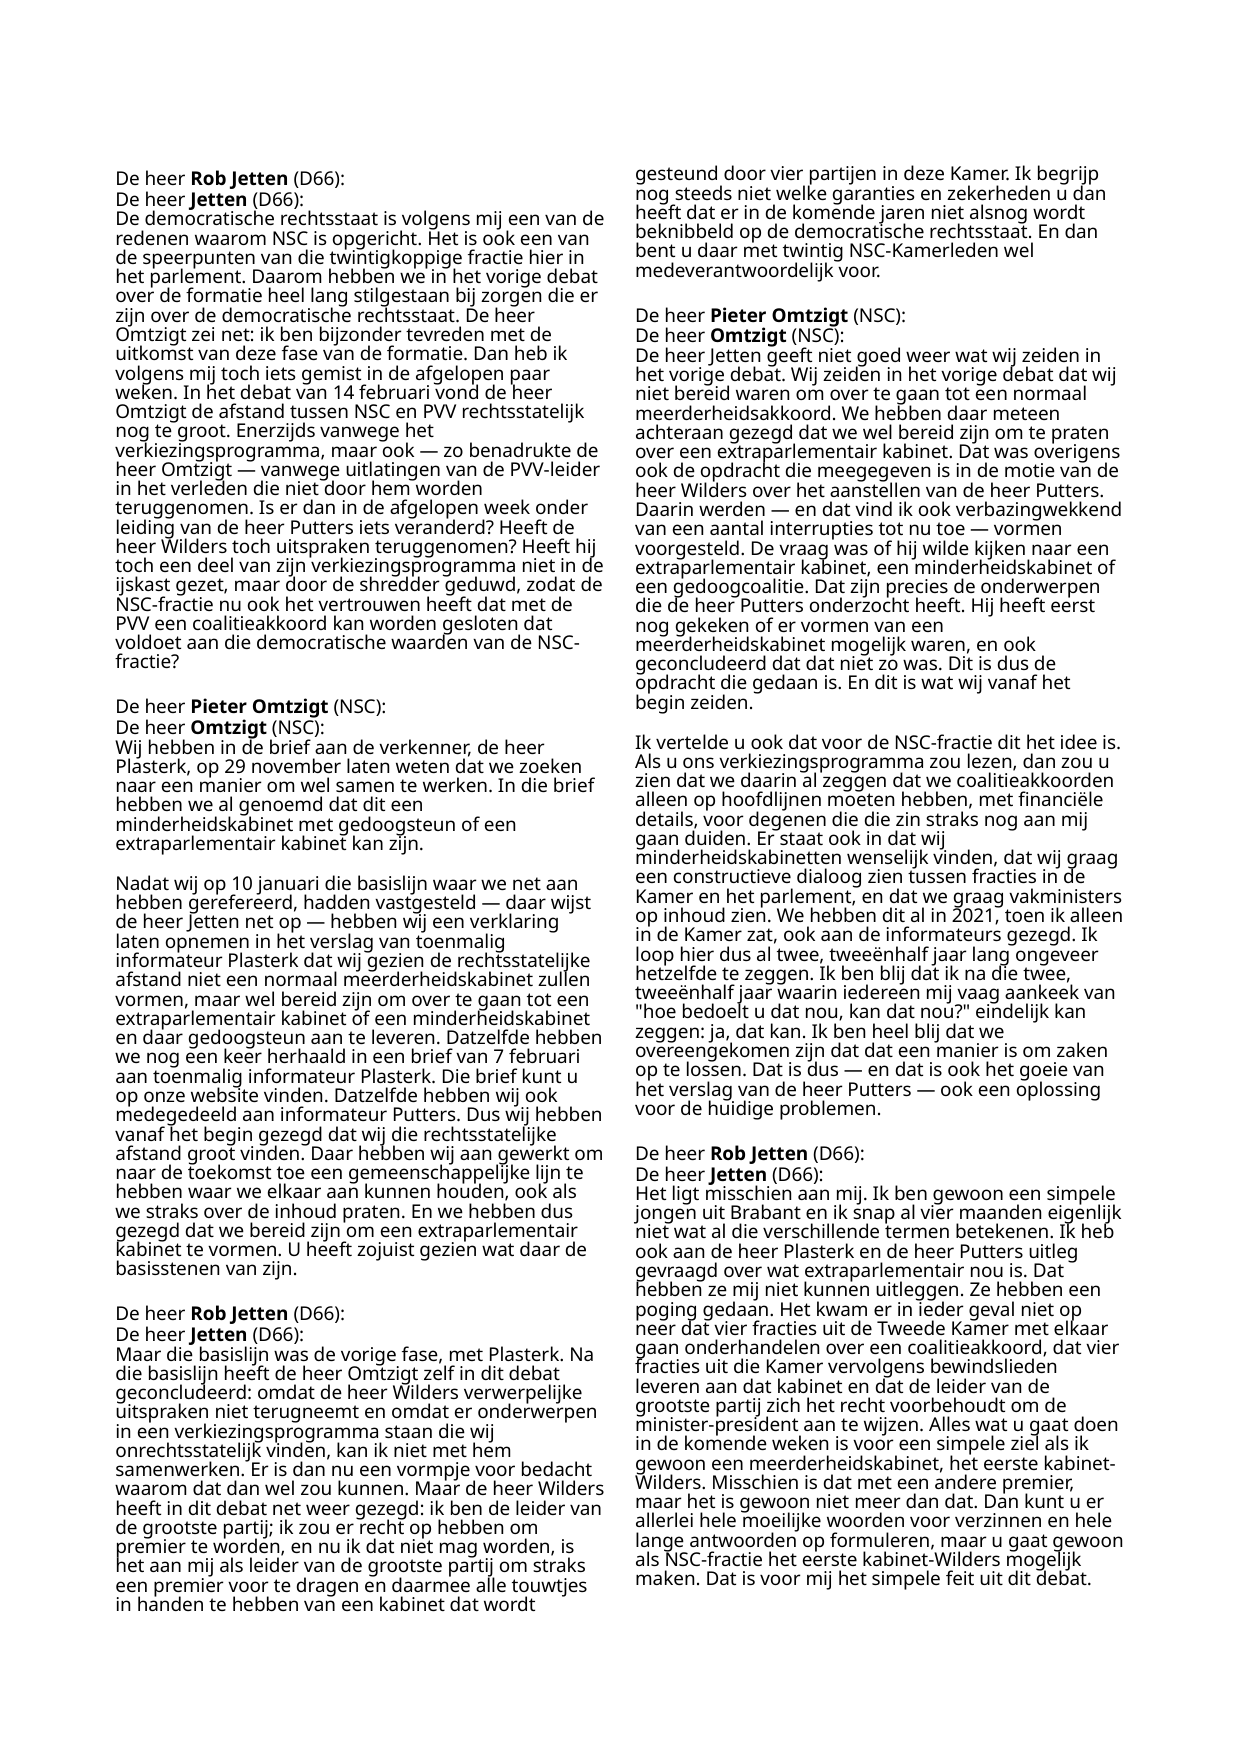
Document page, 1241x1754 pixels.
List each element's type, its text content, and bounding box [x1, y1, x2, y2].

text De heer Jetten (D66): [115, 191, 605, 210]
text De heer Jetten (D66): [115, 1326, 605, 1346]
text De heer Omtzigt (NSC): [635, 327, 1125, 347]
text Het ligt misschien aan mij. Ik ben gewoon een simpele jongen uit Brabant en ik snap al vier maanden eigenlijk niet wat al die verschillende termen betekenen. Ik heb ook aan de heer Plasterk en de heer Putters uitleg gevraagd over wat extraparlementair nou is. Dat hebben ze mij niet kunnen uitleggen. Ze hebben een poging gedaan. Het kwam er in ieder geval niet op neer dat vier fracties uit de Tweede Kamer met elkaar gaan onderhandelen over een coalitieakkoord, dat vier fracties uit die Kamer vervolgens bewindslieden leveren aan dat kabinet en dat de leider van de grootste partij zich het recht voorbehoudt om de minister-president aan te wijzen. Alles wat u gaat doen in de komende weken is voor een simpele ziel als ik gewoon een meerderheidskabinet, het eerste kabinet-Wilders. Misschien is dat met een andere premier, maar het is gewoon niet meer dan dat. Dan kunt u er allerlei hele moeilijke woorden voor verzinnen en hele lange antwoorden op formuleren, maar u gaat gewoon als NSC-fractie het eerste kabinet-Wilders mogelijk maken. Dat is voor mij het simpele feit uit dit debat. [635, 1185, 1125, 1589]
text De heer Rob Jetten (D66): [115, 1301, 605, 1326]
text De democratische rechtsstaat is volgens mij een van de redenen waarom NSC is opgericht. Het is ook een van de speerpunten van die twintigkoppige fractie hier in het parlement. Daarom hebben we in het vorige debat over de formatie heel lang stilgestaan bij zorgen die er zijn over de democratische rechtsstaat. De heer Omtzigt zei net: ik ben bijzonder tevreden met de uitkomst van deze fase van de formatie. Dan heb ik volgens mij toch iets gemist in de afgelopen paar weken. In het debat van 14 februari vond de heer Omtzigt de afstand tussen NSC en PVV rechtsstatelijk nog te groot. Enerzijds vanwege het verkiezingsprogramma, maar ook — zo benadrukte de heer Omtzigt — vanwege uitlatingen van de PVV-leider in het verleden die niet door hem worden teruggenomen. Is er dan in de afgelopen week onder leiding van de heer Putters iets veranderd? Heeft de heer Wilders toch uitspraken teruggenomen? Heeft hij toch een deel van zijn verkiezingsprogramma niet in de ijskast gezet, maar door de shredder geduwd, zodat de NSC-fractie nu ook het vertrouwen heeft dat met de PVV een coalitieakkoord kan worden gesloten dat voldoet aan die democratische waarden van de NSC-fractie? [115, 210, 605, 673]
text De heer Pieter Omtzigt (NSC): [635, 302, 1125, 327]
text Maar die basislijn was de vorige fase, met Plasterk. Na die basislijn heeft de heer Omtzigt zelf in dit debat geconcludeerd: omdat de heer Wilders verwerpelijke uitspraken niet terugneemt en omdat er onderwerpen in een verkiezingsprogramma staan die wij onrechtsstatelijk vinden, kan ik niet met hem samenwerken. Er is dan nu een vormpje voor bedacht waarom dat dan wel zou kunnen. Maar de heer Wilders heeft in dit debat net weer gezegd: ik ben de leider van de grootste partij; ik zou er recht op hebben om premier te worden, en nu ik dat niet mag worden, is het aan mij als leider van de grootste partij om straks een premier voor te dragen en daarmee alle touwtjes in handen te hebben van een kabinet dat wordt [115, 1346, 605, 1615]
text De heer Pieter Omtzigt (NSC): [115, 694, 605, 719]
text Wij hebben in de brief aan de verkenner, de heer Plasterk, op 29 november laten weten dat we zoeken naar een manier om wel samen te werken. In die brief hebben we al genoemd dat dit een minderheidskabinet met gedoogsteun of een extraparlementair kabinet kan zijn. [115, 739, 605, 854]
text De heer Omtzigt (NSC): [115, 719, 605, 739]
text Nadat wij op 10 januari die basislijn waar we net aan hebben gerefereerd, hadden vastgesteld — daar wijst de heer Jetten net op — hebben wij een verklaring laten opnemen in het verslag van toenmalig informateur Plasterk dat wij gezien de rechtsstatelijke afstand niet een normaal meerderheidskabinet zullen vormen, maar wel bereid zijn om over te gaan tot een extraparlementair kabinet of een minderheidskabinet en daar gedoogsteun aan te leveren. Datzelfde hebben we nog een keer herhaald in een brief van 7 februari aan toenmalig informateur Plasterk. Die brief kunt u op onze website vinden. Datzelfde hebben wij ook medegedeeld aan informateur Putters. Dus wij hebben vanaf het begin gezegd dat wij die rechtsstatelijke afstand groot vinden. Daar hebben wij aan gewerkt om naar de toekomst toe een gemeenschappelijke lijn te hebben waar we elkaar aan kunnen houden, ook als we straks over de inhoud praten. En we hebben dus gezegd dat we bereid zijn om een extraparlementair kabinet te vormen. U heeft zojuist gezien wat daar de basisstenen van zijn. [115, 875, 605, 1280]
text De heer Rob Jetten (D66): [635, 1140, 1125, 1166]
text De heer Rob Jetten (D66): [115, 165, 605, 191]
text gesteund door vier partijen in deze Kamer. Ik begrijp nog steeds niet welke garanties en zekerheden u dan heeft dat er in de komende jaren niet alsnog wordt beknibbeld op de democratische rechtsstaat. En dan bent u daar met twintig NSC-Kamerleden wel medeverantwoordelijk voor. [635, 165, 1125, 281]
text De heer Jetten geeft niet goed weer wat wij zeiden in het vorige debat. Wij zeiden in het vorige debat dat wij niet bereid waren om over te gaan tot een normaal meerderheidsakkoord. We hebben daar meteen achteraan gezegd dat we wel bereid zijn om te praten over een extraparlementair kabinet. Dat was overigens ook de opdracht die meegegeven is in de motie van de heer Wilders over het aanstellen van de heer Putters. Daarin werden — en dat vind ik ook verbazingwekkend van een aantal interrupties tot nu toe — vormen voorgesteld. De vraag was of hij wilde kijken naar een extraparlementair kabinet, een minderheidskabinet of een gedoogcoalitie. Dat zijn precies de onderwerpen die de heer Putters onderzocht heeft. Hij heeft eerst nog gekeken of er vormen van een meerderheidskabinet mogelijk waren, en ook geconcludeerd dat dat niet zo was. Dit is dus de opdracht die gedaan is. En dit is wat wij vanaf het begin zeiden. [635, 347, 1125, 713]
text De heer Jetten (D66): [635, 1166, 1125, 1185]
text Ik vertelde u ook dat voor de NSC-fractie dit het idee is. Als u ons verkiezingsprogramma zou lezen, dan zou u zien dat we daarin al zeggen dat we coalitieakkoorden alleen op hoofdlijnen moeten hebben, met financiële details, voor degenen die die zin straks nog aan mij gaan duiden. Er staat ook in dat wij minderheidskabinetten wenselijk vinden, dat wij graag een constructieve dialoog zien tussen fracties in de Kamer en het parlement, en dat we graag vakministers op inhoud zien. We hebben dit al in 2021, toen ik alleen in de Kamer zat, ook aan de informateurs gezegd. Ik loop hier dus al twee, tweeënhalf jaar lang ongeveer hetzelfde te zeggen. Ik ben blij dat ik na die twee, tweeënhalf jaar waarin iedereen mij vaag aankeek van "hoe bedoelt u dat nou, kan dat nou?" eindelijk kan zeggen: ja, dat kan. Ik ben heel blij dat we overeengekomen zijn dat dat een manier is om zaken op te lossen. Dat is dus — en dat is ook het goeie van het verslag van de heer Putters — ook een oplossing voor de huidige problemen. [635, 734, 1125, 1119]
